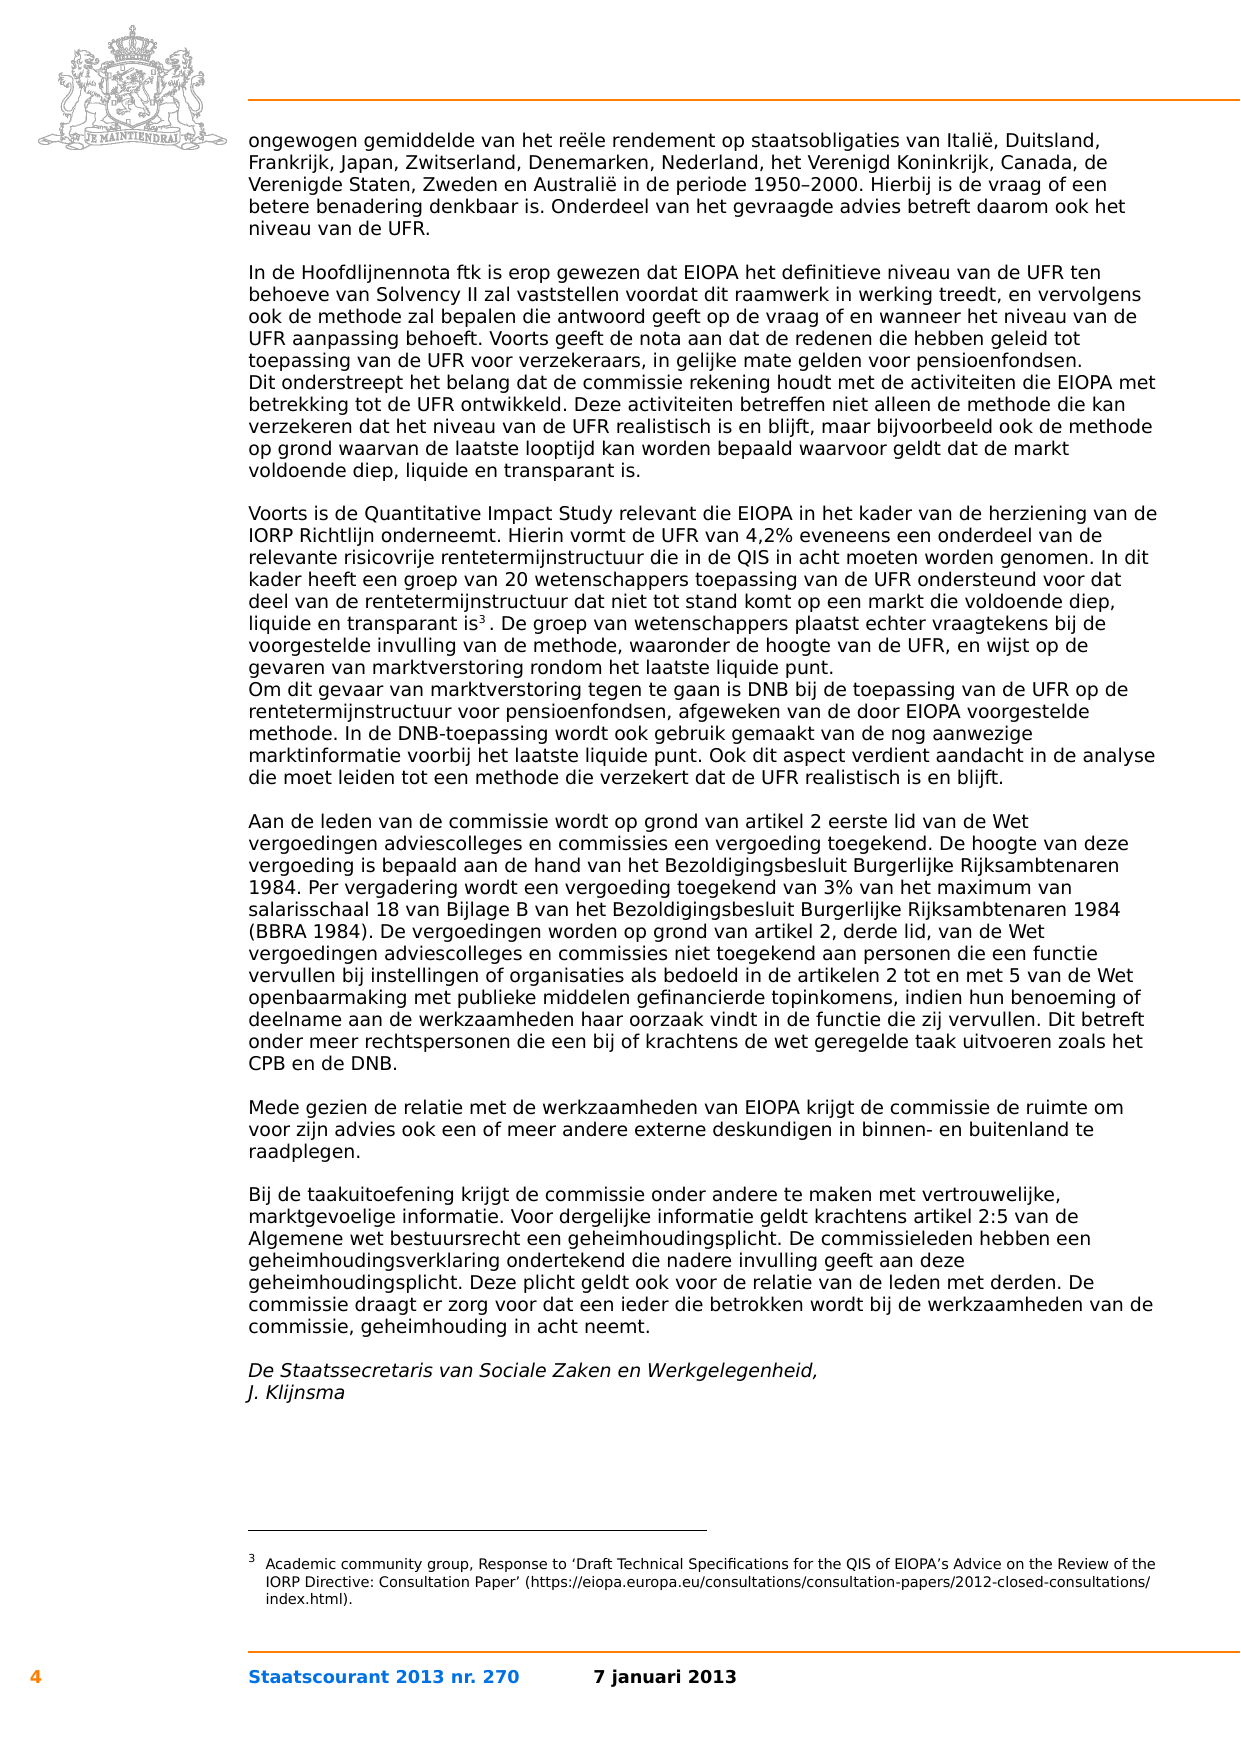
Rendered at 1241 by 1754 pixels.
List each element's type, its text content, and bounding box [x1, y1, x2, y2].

text In de Hoofdlijnennota ftk is erop gewezen dat EIOPA het definitieve niveau van de UFR ten behoeve van Solvency II zal vaststellen voordat dit raamwerk in werking treedt, en vervolgens ook de methode zal bepalen die antwoord geeft op de vraag of en wanneer het niveau van de UFR aanpassing behoeft. Voorts geeft de nota aan dat de redenen die hebben geleid tot toepassing van de UFR voor verzekeraars, in gelijke mate gelden voor pensioenfondsen. [248, 262, 1163, 372]
text Voorts is de Quantitative Impact Study relevant die EIOPA in het kader van de herziening van de IORP Richtlijn onderneemt. Hierin vormt de UFR van 4,2% eveneens een onderdeel van de relevante risicovrije rentetermijnstructuur die in de QIS in acht moeten worden genomen. In dit kader heeft een groep van 20 wetenschappers toepassing van de UFR ondersteund voor dat deel van de rentetermijnstructuur dat niet tot stand komt op een markt die voldoende diep, liquide en transparant is. De groep van wetenschappers plaatst echter vraagtekens bij de voorgestelde invulling van de methode, waaronder de hoogte van de UFR, en wijst op de gevaren van marktverstoring rondom het laatste liquide punt. [248, 503, 1163, 679]
text Aan de leden van de commissie wordt op grond van artikel 2 eerste lid van de Wet vergoedingen adviescolleges en commissies een vergoeding toegekend. De hoogte van deze vergoeding is bepaald aan de hand van het Bezoldigingsbesluit Burgerlijke Rijksambtenaren 1984. Per vergadering wordt een vergoeding toegekend van 3% van het maximum van salarisschaal 18 van Bijlage B van het Bezoldigingsbesluit Burgerlijke Rijksambtenaren 1984 (BBRA 1984). De vergoedingen worden op grond van artikel 2, derde lid, van de Wet vergoedingen adviescolleges en commissies niet toegekend aan personen die een functie vervullen bij instellingen of organisaties als bedoeld in de artikelen 2 tot en met 5 van de Wet openbaarmaking met publieke middelen gefinancierde topinkomens, indien hun benoeming of deelname aan de werkzaamheden haar oorzaak vindt in de functie die zij vervullen. Dit betreft onder meer rechtspersonen die een bij of krachtens de wet geregelde taak uitvoeren zoals het CPB en de DNB. [248, 811, 1163, 1075]
text De Staatssecretaris van Sociale Zaken en Werkgelegenheid, J. Klijnsma [248, 1360, 1163, 1404]
text Mede gezien de relatie met de werkzaamheden van EIOPA krijgt de commissie de ruimte om voor zijn advies ook een of meer andere externe deskundigen in binnen- en buitenland te raadplegen. [248, 1097, 1163, 1162]
text Om dit gevaar van marktverstoring tegen te gaan is DNB bij de toepassing van de UFR op de rentetermijnstructuur voor pensioenfondsen, afgeweken van de door EIOPA voorgestelde methode. In de DNB-toepassing wordt ook gebruik gemaakt van de nog aanwezige marktinformatie voorbij het laatste liquide punt. Ook dit aspect verdient aandacht in de analyse die moet leiden tot een methode die verzekert dat de UFR realistisch is en blijft. [248, 679, 1163, 789]
text Bij de taakuitoefening krijgt de commissie onder andere te maken met vertrouwelijke, marktgevoelige informatie. Voor dergelijke informatie geldt krachtens artikel 2:5 van de Algemene wet bestuursrecht een geheimhoudingsplicht. De commissieleden hebben een geheimhoudingsverklaring ondertekend die nadere invulling geeft aan deze geheimhoudingsplicht. Deze plicht geldt ook voor de relatie van de leden met derden. De commissie draagt er zorg voor dat een ieder die betrokken wordt bij de werkzaamheden van de commissie, geheimhouding in acht neemt. [248, 1184, 1163, 1338]
text Dit onderstreept het belang dat de commissie rekening houdt met de activiteiten die EIOPA met betrekking tot de UFR ontwikkeld. Deze activiteiten betreffen niet alleen de methode die kan verzekeren dat het niveau van de UFR realistisch is en blijft, maar bijvoorbeeld ook de methode op grond waarvan de laatste looptijd kan worden bepaald waarvoor geldt dat de markt voldoende diep, liquide en transparant is. [248, 372, 1163, 481]
picture [38, 25, 227, 150]
text Academic community group, Response to ‘Draft Technical Specifications for the QIS of EIOPA’s Advice on the Review of the IORP Directive: Consultation Paper’ (https://eiopa.europa.eu/consultations/consultation-papers/2012-closed-consultations/index.html). [248, 1552, 1163, 1608]
text ongewogen gemiddelde van het reële rendement op staatsobligaties van Italië, Duitsland, Frankrijk, Japan, Zwitserland, Denemarken, Nederland, het Verenigd Koninkrijk, Canada, de Verenigde Staten, Zweden en Australië in de periode 1950–2000. Hierbij is de vraag of een betere benadering denkbaar is. Onderdeel van het gevraagde advies betreft daarom ook het niveau van de UFR. [248, 130, 1163, 240]
